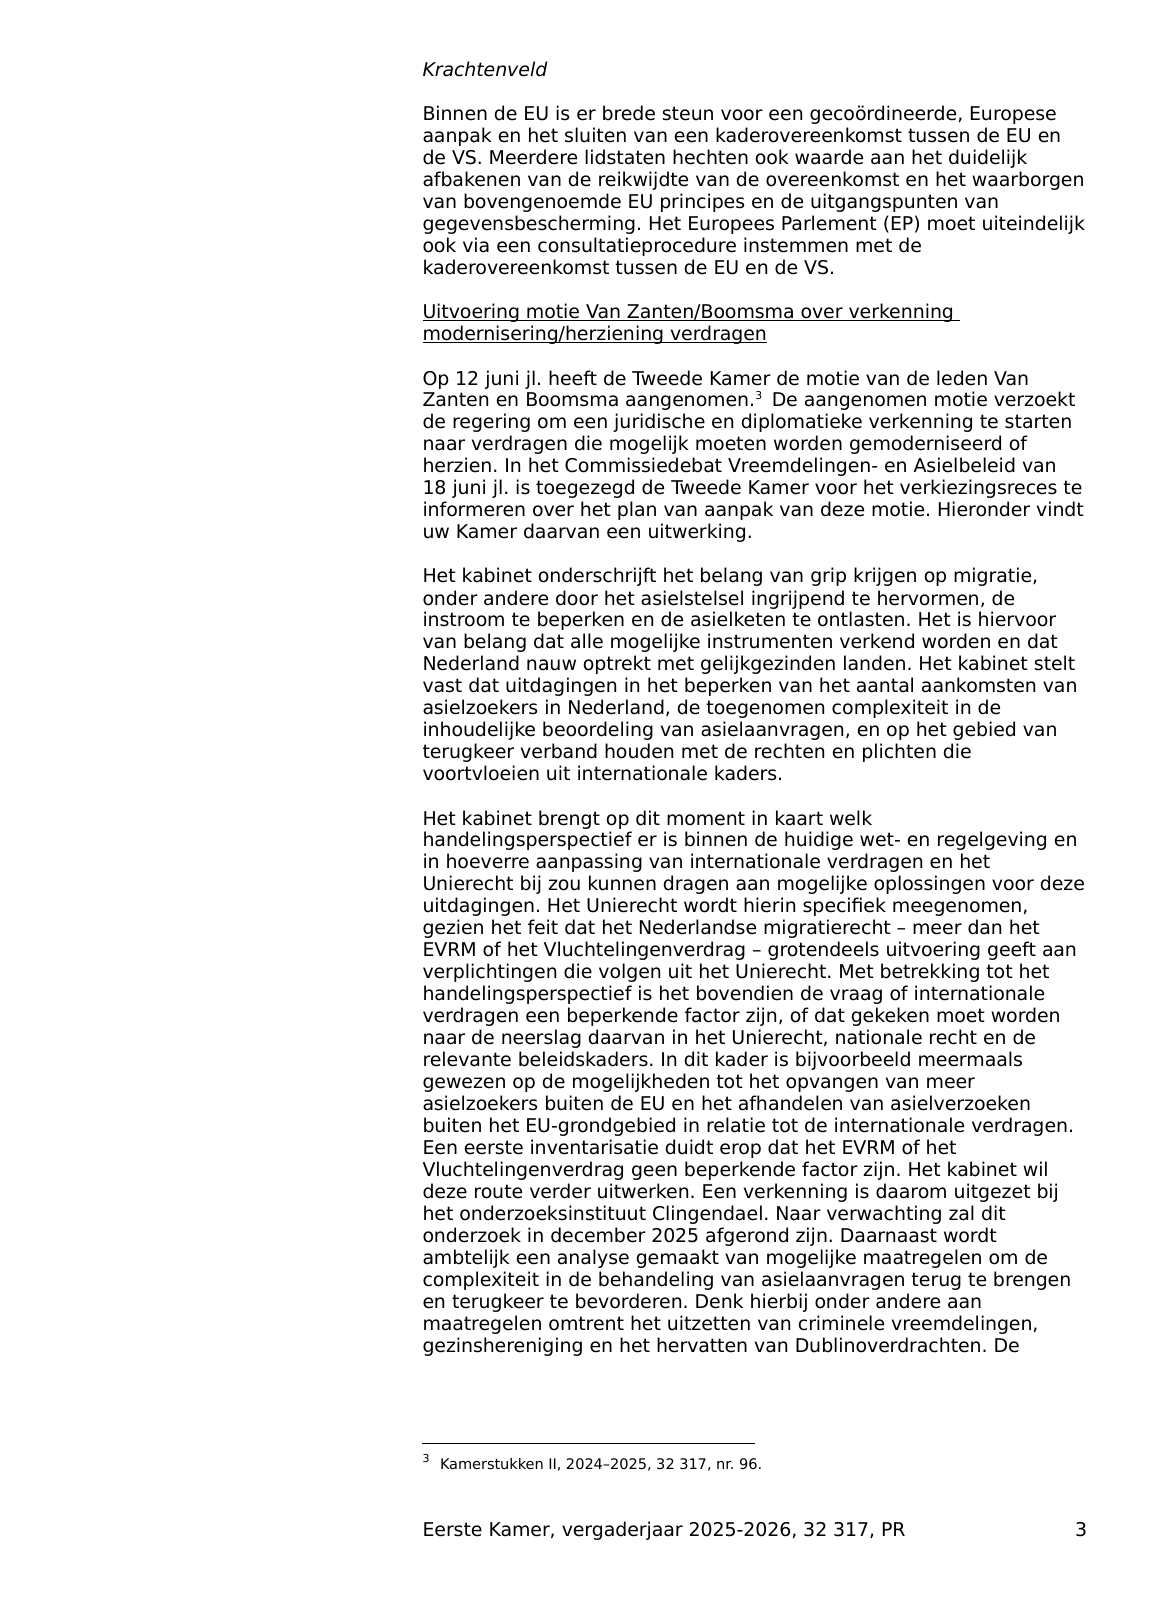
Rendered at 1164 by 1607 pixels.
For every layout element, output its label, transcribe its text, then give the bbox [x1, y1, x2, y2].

subtitle Krachtenveld [422, 59, 1087, 81]
text Op 12 juni jl. heeft de Tweede Kamer de motie van de leden Van Zanten en Boomsma aangenomen. De aangenomen motie verzoekt de regering om een juridische en diplomatieke verkenning te starten naar verdragen die mogelijk moeten worden gemoderniseerd of herzien. In het Commissiedebat Vreemdelingen- en Asielbeleid van 18 juni jl. is toegezegd de Tweede Kamer voor het verkiezingsreces te informeren over het plan van aanpak van deze motie. Hieronder vindt uw Kamer daarvan een uitwerking. [422, 367, 1087, 543]
text Het kabinet brengt op dit moment in kaart welk handelingsperspectief er is binnen de huidige wet- en regelgeving en in hoeverre aanpassing van internationale verdragen en het Unierecht bij zou kunnen dragen aan mogelijke oplossingen voor deze uitdagingen. Het Unierecht wordt hierin specifiek meegenomen, gezien het feit dat het Nederlandse migratierecht – meer dan het EVRM of het Vluchtelingenverdrag – grotendeels uitvoering geeft aan verplichtingen die volgen uit het Unierecht. Met betrekking tot het handelingsperspectief is het bovendien de vraag of internationale verdragen een beperkende factor zijn, of dat gekeken moet worden naar de neerslag daarvan in het Unierecht, nationale recht en de relevante beleidskaders. In dit kader is bijvoorbeeld meermaals gewezen op de mogelijkheden tot het opvangen van meer asielzoekers buiten de EU en het afhandelen van asielverzoeken buiten het EU-grondgebied in relatie tot de internationale verdragen. Een eerste inventarisatie duidt erop dat het EVRM of het Vluchtelingenverdrag geen beperkende factor zijn. Het kabinet wil deze route verder uitwerken. Een verkenning is daarom uitgezet bij het onderzoeksinstituut Clingendael. Naar verwachting zal dit onderzoek in december 2025 afgerond zijn. Daarnaast wordt ambtelijk een analyse gemaakt van mogelijke maatregelen om de complexiteit in de behandeling van asielaanvragen terug te brengen en terugkeer te bevorderen. Denk hierbij onder andere aan maatregelen omtrent het uitzetten van criminele vreemdelingen, gezinshereniging en het hervatten van Dublinoverdrachten. De [422, 807, 1087, 1357]
text Kamerstukken II, 2024–2025, 32 317, nr. 96. [422, 1452, 1087, 1474]
text Binnen de EU is er brede steun voor een gecoördineerde, Europese aanpak en het sluiten van een kaderovereenkomst tussen de EU en de VS. Meerdere lidstaten hechten ook waarde aan het duidelijk afbakenen van de reikwijdte van de overeenkomst en het waarborgen van bovengenoemde EU principes en de uitgangspunten van gegevensbescherming. Het Europees Parlement (EP) moet uiteindelijk ook via een consultatieprocedure instemmen met de kaderovereenkomst tussen de EU en de VS. [422, 103, 1087, 279]
text Het kabinet onderschrijft het belang van grip krijgen op migratie, onder andere door het asielstelsel ingrijpend te hervormen, de instroom te beperken en de asielketen te ontlasten. Het is hiervoor van belang dat alle mogelijke instrumenten verkend worden en dat Nederland nauw optrekt met gelijkgezinden landen. Het kabinet stelt vast dat uitdagingen in het beperken van het aantal aankomsten van asielzoekers in Nederland, de toegenomen complexiteit in de inhoudelijke beoordeling van asielaanvragen, en op het gebied van terugkeer verband houden met de rechten en plichten die voortvloeien uit internationale kaders. [422, 565, 1087, 785]
subtitle Uitvoering motie Van Zanten/Boomsma over verkenning modernisering/herziening verdragen [422, 301, 1087, 345]
